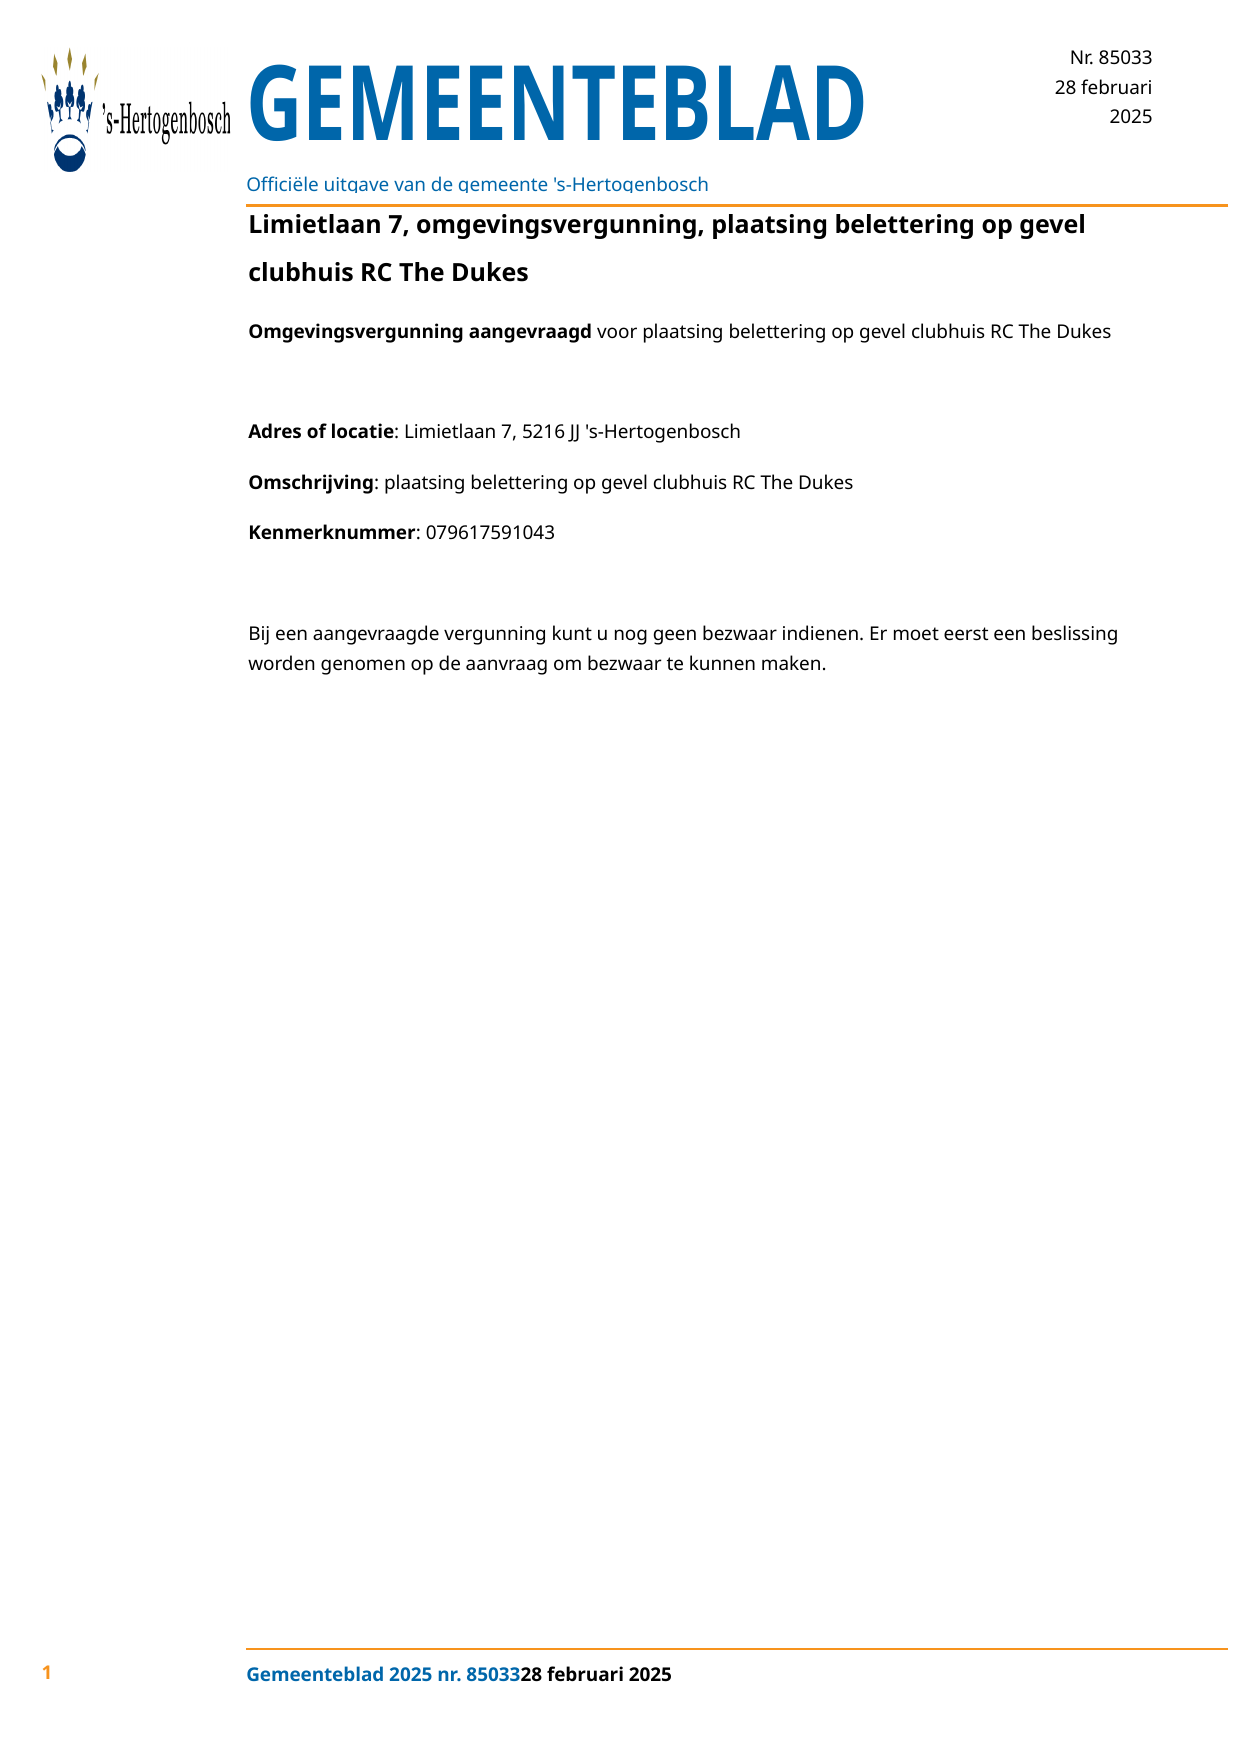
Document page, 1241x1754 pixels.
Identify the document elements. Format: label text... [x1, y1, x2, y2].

text Limietlaan 7, omgevingsvergunning, plaatsing belettering op gevel clubhuis RC The Dukes [248, 207, 1152, 288]
text Omschrijving: plaatsing belettering op gevel clubhuis RC The Dukes [248, 469, 1152, 495]
text Bij een aangevraagde vergunning kunt u nog geen bezwaar indienen. Er moet eerst een beslissing worden genomen op de aanvraag om bezwaar te kunnen maken. [248, 620, 1152, 676]
text Adres of locatie: Limietlaan 7, 5216 JJ 's-Hertogenbosch [248, 419, 1152, 444]
picture [41, 47, 231, 172]
text Kenmerknummer: 079617591043 [248, 519, 1152, 545]
text Omgevingsvergunning aangevraagd voor plaatsing belettering op gevel clubhuis RC The Dukes [248, 318, 1152, 344]
